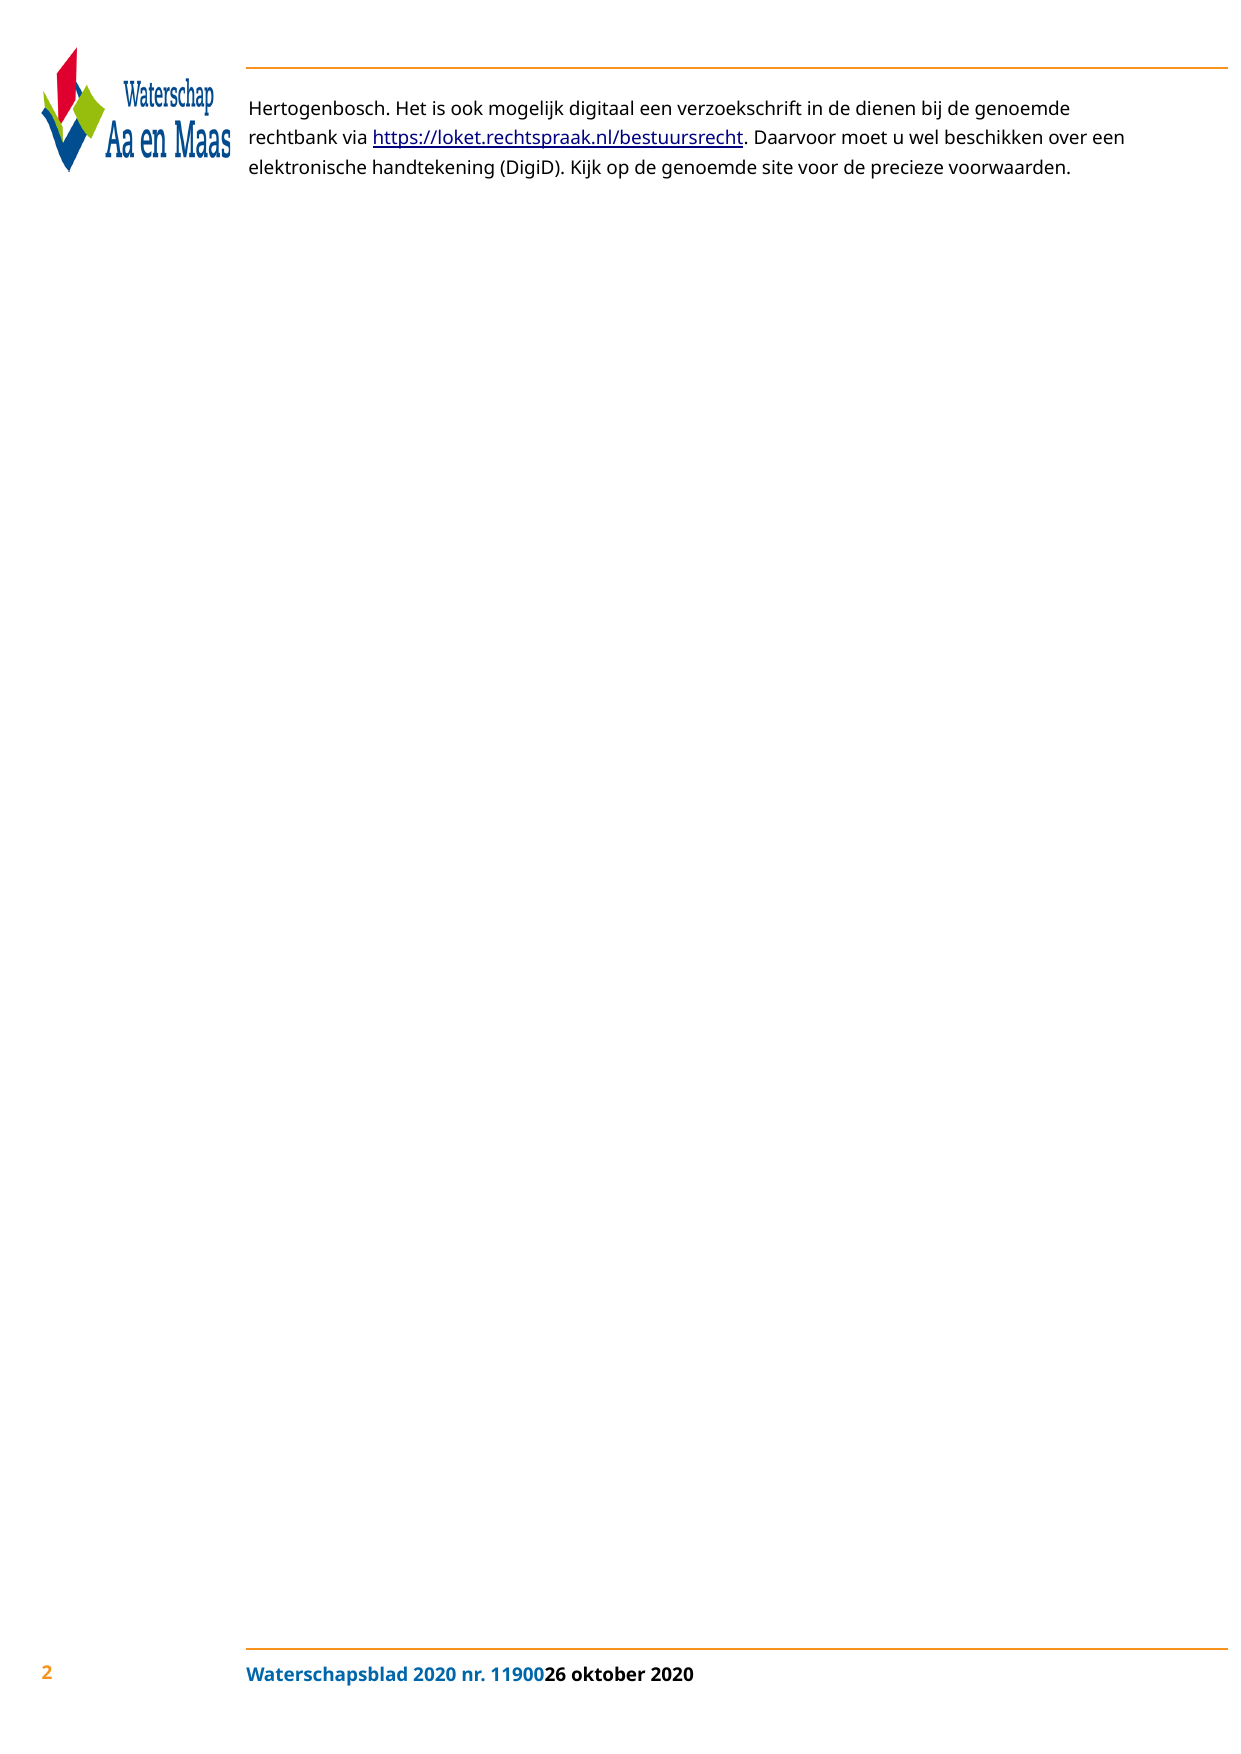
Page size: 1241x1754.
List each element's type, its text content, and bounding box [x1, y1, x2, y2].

picture [41, 47, 231, 172]
text Hertogenbosch. Het is ook mogelijk digitaal een verzoekschrift in de dienen bij de genoemde rechtbank via https://loket.rechtspraak.nl/bestuursrecht. Daarvoor moet u wel beschikken over een elektronische handtekening (DigiD). Kijk op de genoemde site voor de precieze voorwaarden. [248, 95, 1152, 180]
